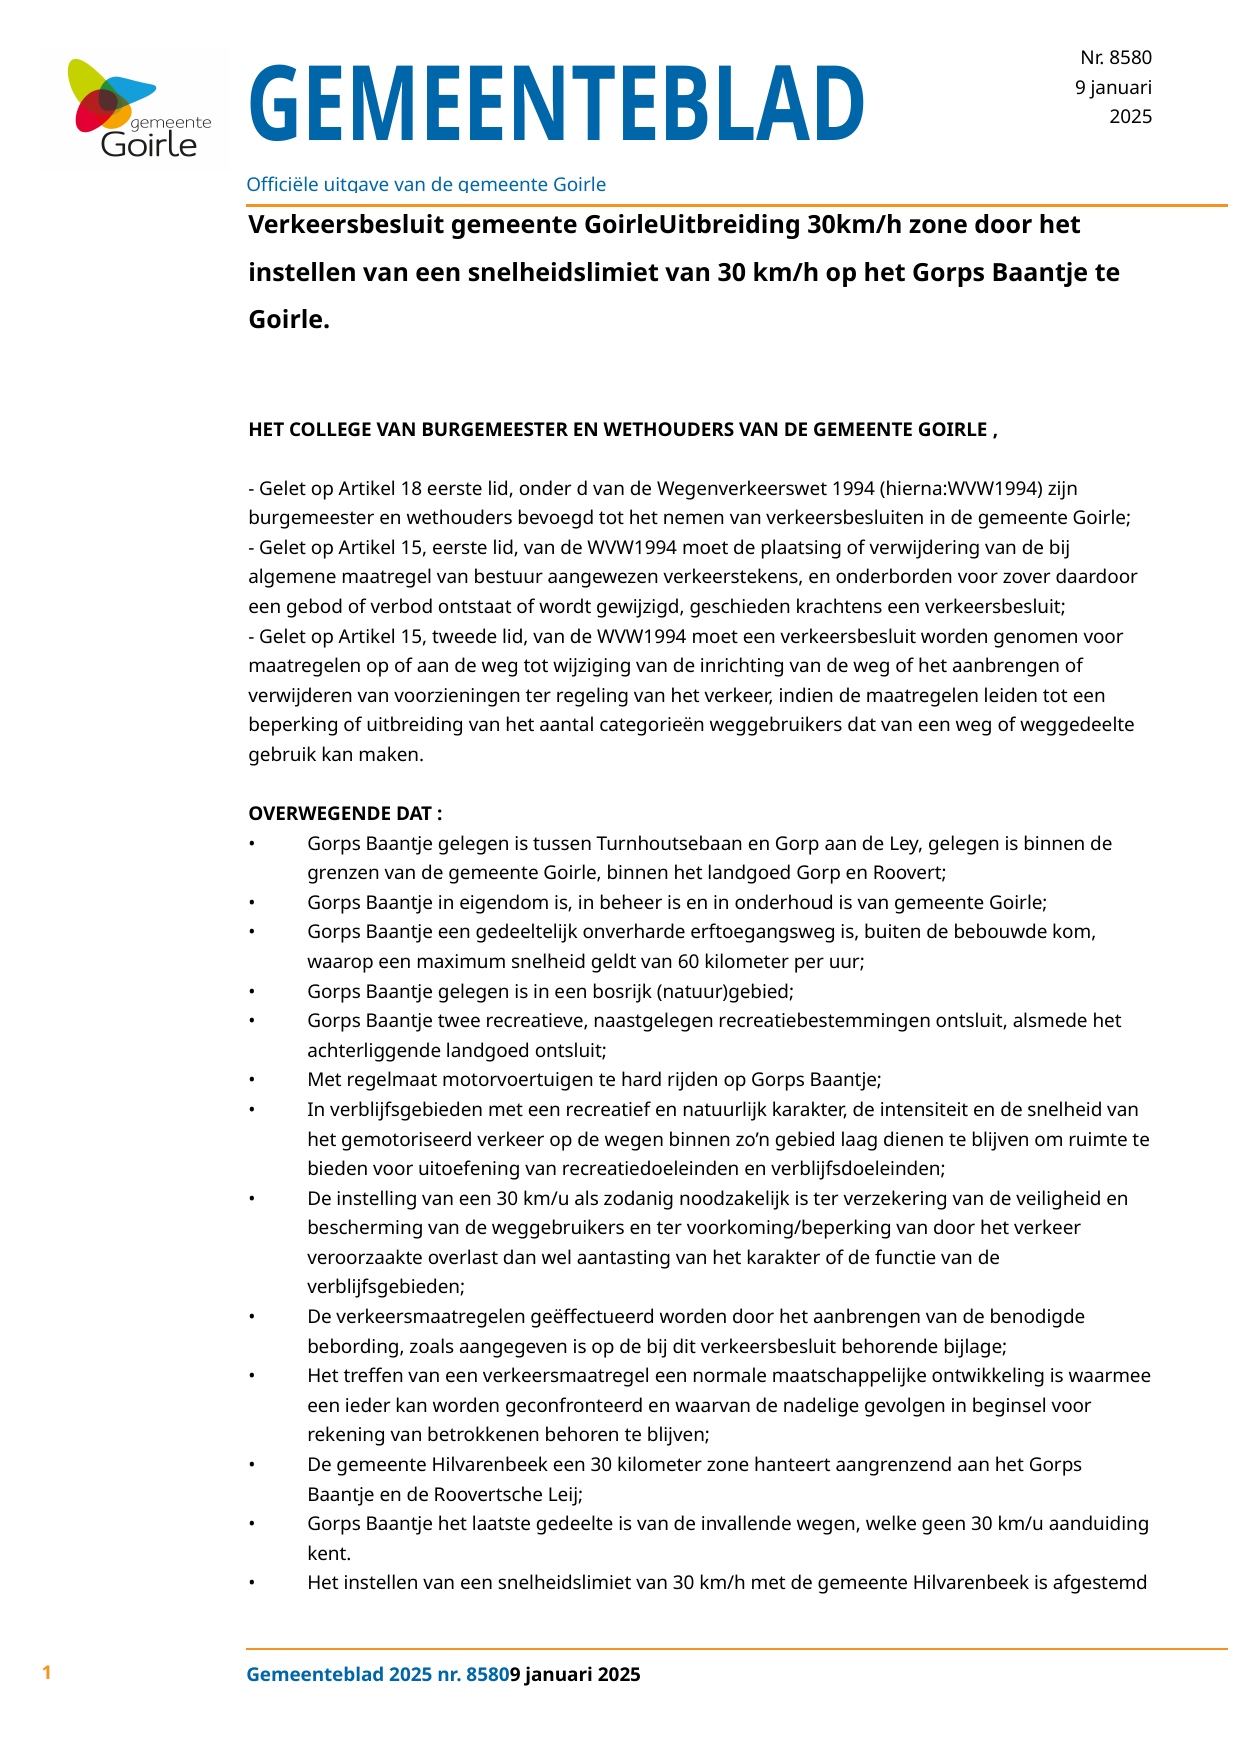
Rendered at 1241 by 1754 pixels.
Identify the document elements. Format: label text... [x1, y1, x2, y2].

list In verblijfsgebieden met een recreatief en natuurlijk karakter, de intensiteit en de snelheid van het gemotoriseerd verkeer op de wegen binnen zo’n gebied laag dienen te blijven om ruimte te bieden voor uitoefening van recreatiedoeleinden en verblijfsdoeleinden; [248, 1096, 1152, 1181]
list Het instellen van een snelheidslimiet van 30 km/h met de gemeente Hilvarenbeek is afgestemd [248, 1569, 1152, 1595]
list De verkeersmaatregelen geëffectueerd worden door het aanbrengen van de benodigde bebording, zoals aangegeven is op de bij dit verkeersbesluit behorende bijlage; [248, 1303, 1152, 1359]
list Gorps Baantje in eigendom is, in beheer is en in onderhoud is van gemeente Goirle; [248, 889, 1152, 915]
list Het treffen van een verkeersmaatregel een normale maatschappelijke ontwikkeling is waarmee een ieder kan worden geconfronteerd en waarvan de nadelige gevolgen in beginsel voor rekening van betrokkenen behoren te blijven; [248, 1362, 1152, 1447]
text - Gelet op Artikel 15, eerste lid, van de WVW1994 moet de plaatsing of verwijdering van de bij algemene maatregel van bestuur aangewezen verkeerstekens, en onderborden voor zover daardoor een gebod of verbod ontstaat of wordt gewijzigd, geschieden krachtens een verkeersbesluit; [248, 534, 1152, 619]
list Gorps Baantje gelegen is in een bosrijk (natuur)gebied; [248, 978, 1152, 1004]
text HET COLLEGE VAN BURGEMEESTER EN WETHOUDERS VAN DE GEMEENTE GOIRLE , [248, 416, 1152, 442]
list De instelling van een 30 km/u als zodanig noodzakelijk is ter verzekering van de veiligheid en bescherming van de weggebruikers en ter voorkoming/beperking van door het verkeer veroorzaakte overlast dan wel aantasting van het karakter of de functie van de verblijfsgebieden; [248, 1185, 1152, 1299]
text OVERWEGENDE DAT : [248, 800, 1152, 826]
list Gorps Baantje gelegen is tussen Turnhoutsebaan en Gorp aan de Ley, gelegen is binnen de grenzen van de gemeente Goirle, binnen het landgoed Gorp en Roovert; [248, 830, 1152, 885]
list De gemeente Hilvarenbeek een 30 kilometer zone hanteert aangrenzend aan het Gorps Baantje en de Roovertsche Leij; [248, 1451, 1152, 1507]
list Met regelmaat motorvoertuigen te hard rijden op Gorps Baantje; [248, 1067, 1152, 1092]
list Gorps Baantje het laatste gedeelte is van de invallende wegen, welke geen 30 km/u aanduiding kent. [248, 1510, 1152, 1566]
text Verkeersbesluit gemeente GoirleUitbreiding 30km/h zone door het instellen van een snelheidslimiet van 30 km/h op het Gorps Baantje te Goirle. [248, 207, 1152, 336]
text - Gelet op Artikel 18 eerste lid, onder d van de Wegenverkeerswet 1994 (hierna:WVW1994) zijn burgemeester en wethouders bevoegd tot het nemen van verkeersbesluiten in de gemeente Goirle; [248, 475, 1152, 530]
text - Gelet op Artikel 15, tweede lid, van de WVW1994 moet een verkeersbesluit worden genomen voor maatregelen op of aan de weg tot wijziging van de inrichting van de weg of het aanbrengen of verwijderen van voorzieningen ter regeling van het verkeer, indien de maatregelen leiden tot een beperking of uitbreiding van het aantal categorieën weggebruikers dat van een weg of weggedeelte gebruik kan maken. [248, 623, 1152, 767]
list Gorps Baantje twee recreatieve, naastgelegen recreatiebestemmingen ontsluit, alsmede het achterliggende landgoed ontsluit; [248, 1007, 1152, 1063]
list Gorps Baantje een gedeeltelijk onverharde erftoegangsweg is, buiten de bebouwde kom, waarop een maximum snelheid geldt van 60 kilometer per uur; [248, 919, 1152, 974]
picture [41, 47, 231, 172]
